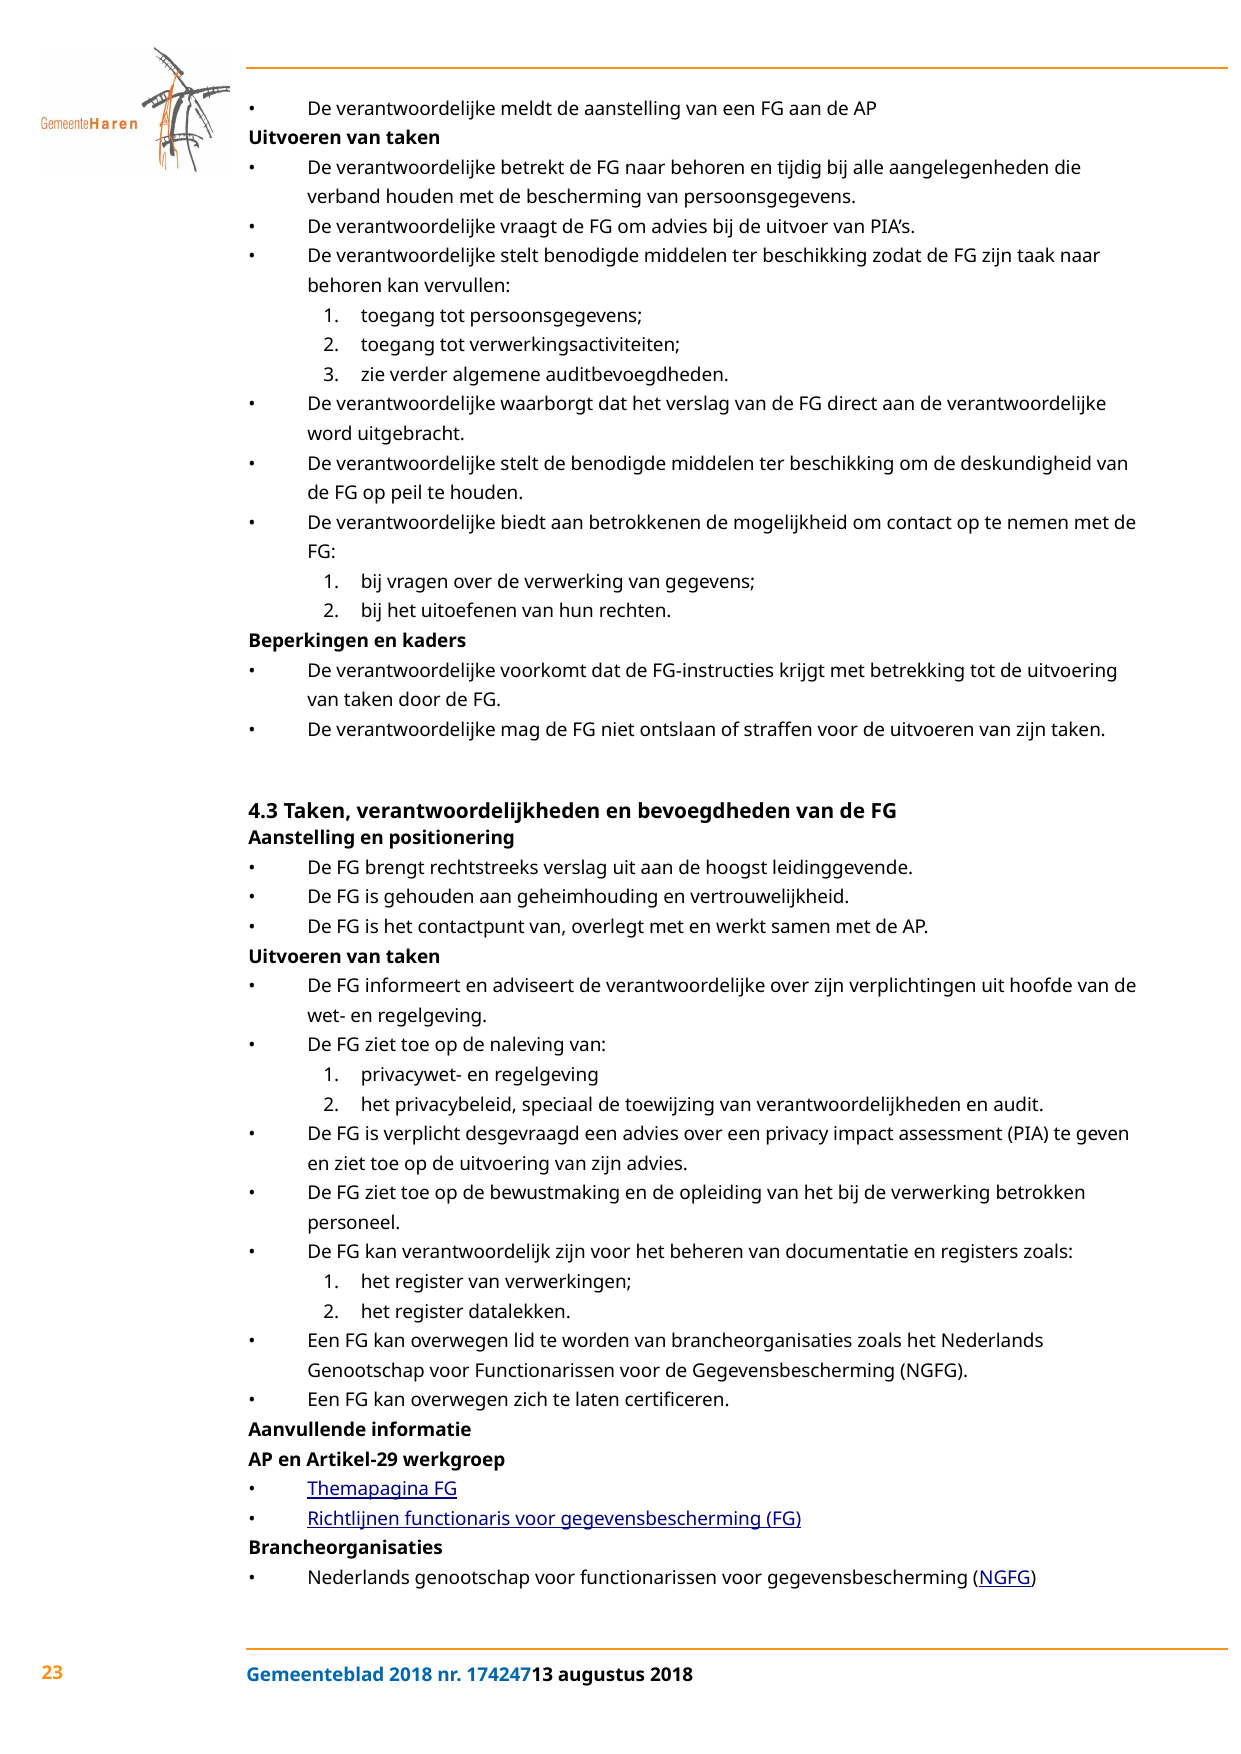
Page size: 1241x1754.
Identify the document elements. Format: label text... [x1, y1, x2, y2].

list het register van verwerkingen; [323, 1268, 1152, 1294]
list De verantwoordelijke mag de FG niet ontslaan of straffen voor de uitvoeren van zijn taken. [248, 716, 1152, 742]
text Uitvoeren van taken [248, 124, 1152, 150]
text Aanvullende informatie [248, 1416, 1152, 1442]
list De FG informeert en adviseert de verantwoordelijke over zijn verplichtingen uit hoofde van de wet- en regelgeving. [248, 972, 1152, 1028]
list Richtlijnen functionaris voor gegevensbescherming (FG) [248, 1505, 1152, 1531]
list De FG brengt rechtstreeks verslag uit aan de hoogst leidinggevende. [248, 854, 1152, 880]
list het register datalekken. [323, 1298, 1152, 1323]
text AP en Artikel-29 werkgroep [248, 1446, 1152, 1471]
list Themapagina FG [248, 1475, 1152, 1501]
text Uitvoeren van taken [248, 943, 1152, 968]
list De FG ziet toe op de bewustmaking en de opleiding van het bij de verwerking betrokken personeel. [248, 1179, 1152, 1235]
list De verantwoordelijke biedt aan betrokkenen de mogelijkheid om contact op te nemen met de FG: [248, 509, 1152, 564]
list De FG is het contactpunt van, overlegt met en werkt samen met de AP. [248, 913, 1152, 939]
list De FG is gehouden aan geheimhouding en vertrouwelijkheid. [248, 884, 1152, 909]
list Nederlands genootschap voor functionarissen voor gegevensbescherming (NGFG) [248, 1564, 1152, 1590]
list De verantwoordelijke meldt de aanstelling van een FG aan de AP [248, 95, 1152, 121]
list bij vragen over de verwerking van gegevens; [323, 568, 1152, 594]
list De verantwoordelijke vraagt de FG om advies bij de uitvoer van PIA’s. [248, 213, 1152, 239]
list Een FG kan overwegen lid te worden van brancheorganisaties zoals het Nederlands Genootschap voor Functionarissen voor de Gegevensbescherming (NGFG). [248, 1327, 1152, 1383]
list De verantwoordelijke voorkomt dat de FG-instructies krijgt met betrekking tot de uitvoering van taken door de FG. [248, 657, 1152, 712]
list zie verder algemene auditbevoegdheden. [323, 361, 1152, 387]
list bij het uitoefenen van hun rechten. [323, 598, 1152, 623]
list De FG kan verantwoordelijk zijn voor het beheren van documentatie en registers zoals: [248, 1239, 1152, 1264]
list De verantwoordelijke stelt de benodigde middelen ter beschikking om de deskundigheid van de FG op peil te houden. [248, 450, 1152, 505]
picture [41, 47, 231, 172]
list De verantwoordelijke betrekt de FG naar behoren en tijdig bij alle aangelegenheden die verband houden met de bescherming van persoonsgegevens. [248, 154, 1152, 209]
list Een FG kan overwegen zich te laten certificeren. [248, 1387, 1152, 1412]
text Aanstelling en positionering [248, 824, 1152, 850]
list De verantwoordelijke stelt benodigde middelen ter beschikking zodat de FG zijn taak naar behoren kan vervullen: [248, 243, 1152, 298]
text Beperkingen en kaders [248, 627, 1152, 653]
list De FG is verplicht desgevraagd een advies over een privacy impact assessment (PIA) te geven en ziet toe op de uitvoering van zijn advies. [248, 1120, 1152, 1176]
text 4.3 Taken, verantwoordelijkheden en bevoegdheden van de FG [248, 796, 1152, 824]
list het privacybeleid, speciaal de toewijzing van verantwoordelijkheden en audit. [323, 1091, 1152, 1116]
list privacywet- en regelgeving [323, 1061, 1152, 1087]
list toegang tot persoonsgegevens; [323, 302, 1152, 328]
list De verantwoordelijke waarborgt dat het verslag van de FG direct aan de verantwoordelijke word uitgebracht. [248, 391, 1152, 446]
list De FG ziet toe op de naleving van: [248, 1032, 1152, 1057]
list toegang tot verwerkingsactiviteiten; [323, 331, 1152, 357]
text Brancheorganisaties [248, 1534, 1152, 1560]
